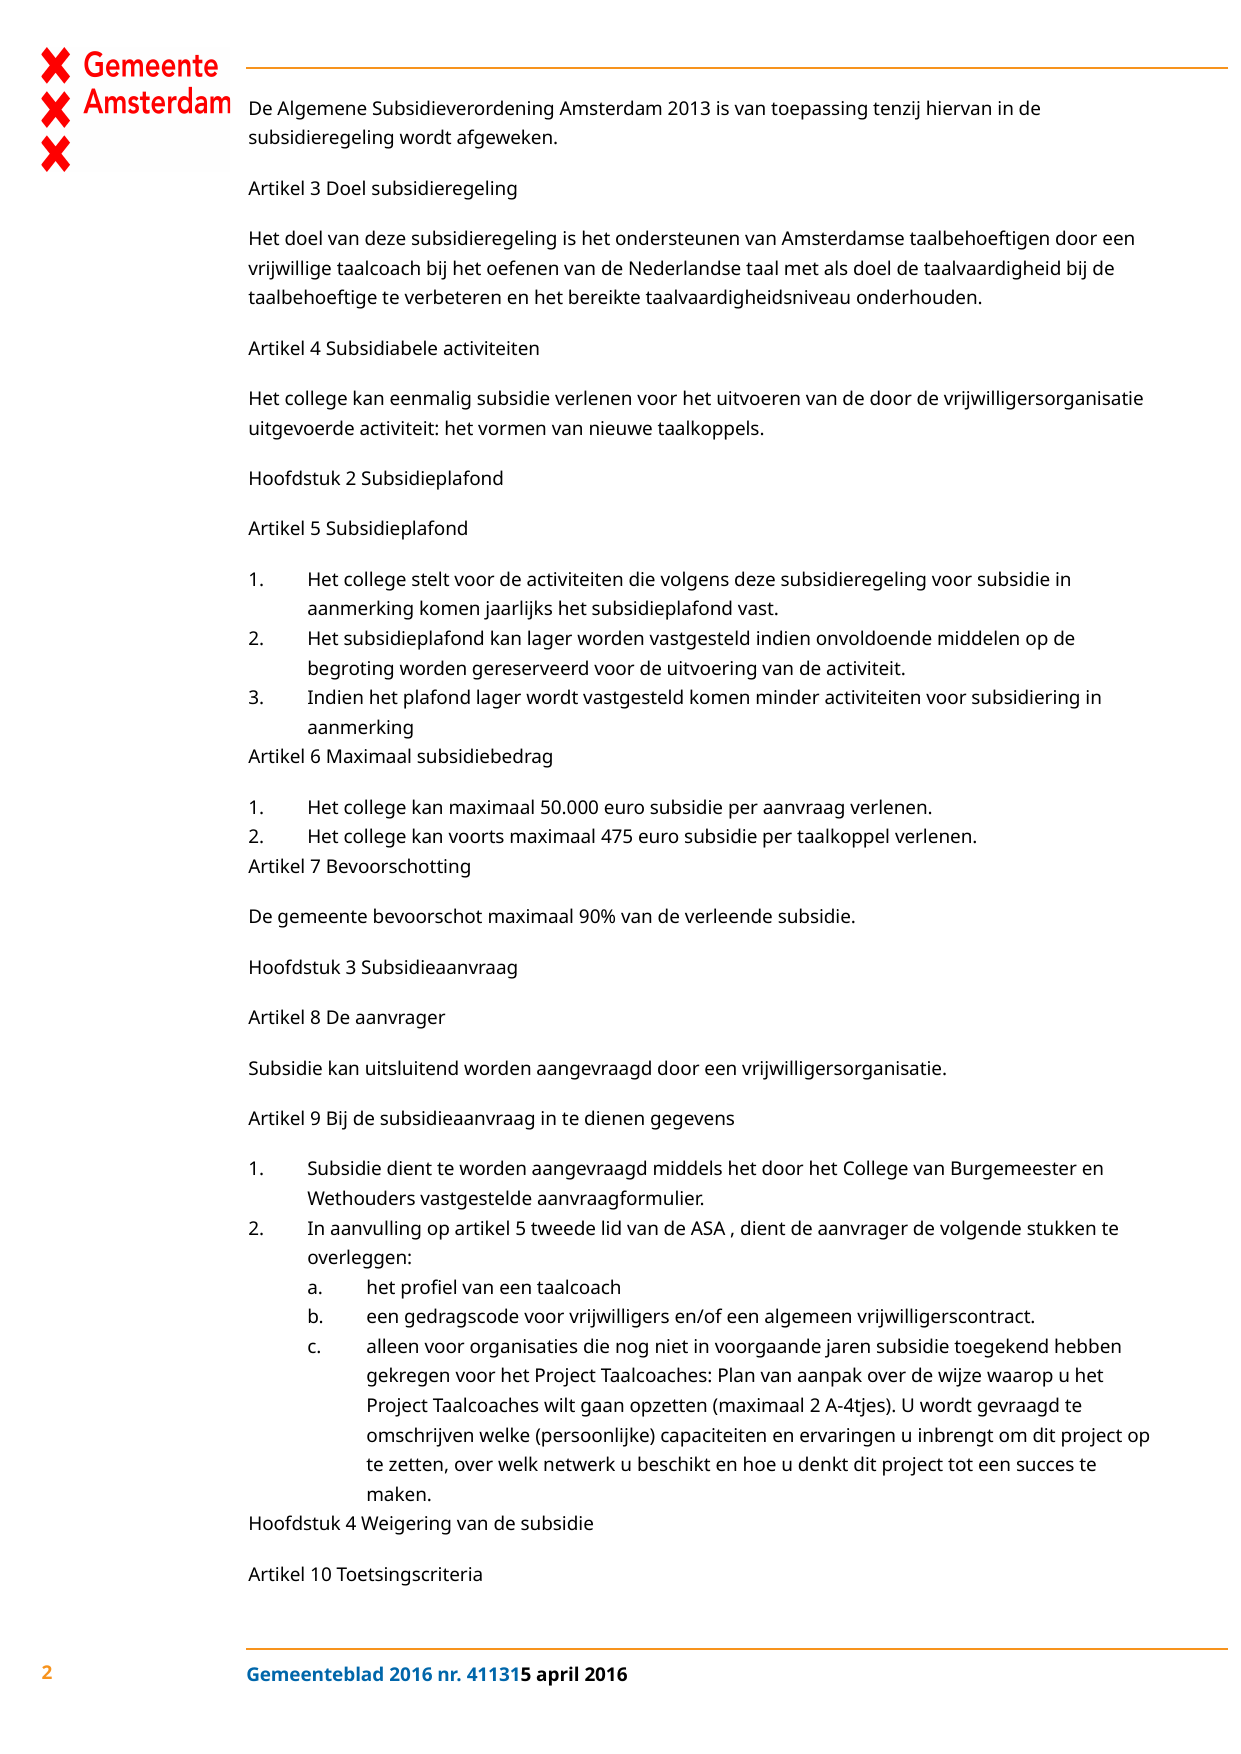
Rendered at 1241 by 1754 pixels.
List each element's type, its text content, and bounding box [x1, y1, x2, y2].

text Artikel 5 Subsidieplafond [248, 516, 1152, 541]
text Subsidie kan uitsluitend worden aangevraagd door een vrijwilligersorganisatie. [248, 1055, 1152, 1081]
text Artikel 8 De aanvrager [248, 1004, 1152, 1030]
text De Algemene Subsidieverordening Amsterdam 2013 is van toepassing tenzij hiervan in de subsidieregeling wordt afgeweken. [248, 95, 1152, 150]
text Artikel 9 Bij de subsidieaanvraag in te dienen gegevens [248, 1105, 1152, 1131]
list een gedragscode voor vrijwilligers en/of een algemeen vrijwilligerscontract. [307, 1303, 1152, 1329]
list Indien het plafond lager wordt vastgesteld komen minder activiteiten voor subsidiering in aanmerking [248, 684, 1152, 740]
text De gemeente bevoorschot maximaal 90% van de verleende subsidie. [248, 903, 1152, 929]
list het profiel van een taalcoach [307, 1274, 1152, 1300]
text Artikel 6 Maximaal subsidiebedrag [248, 743, 1152, 769]
list Het college stelt voor de activiteiten die volgens deze subsidieregeling voor subsidie in aanmerking komen jaarlijks het subsidieplafond vast. [248, 566, 1152, 621]
text Artikel 7 Bevoorschotting [248, 853, 1152, 879]
text Hoofdstuk 3 Subsidieaanvraag [248, 954, 1152, 980]
picture [41, 47, 231, 172]
list Subsidie dient te worden aangevraagd middels het door het College van Burgemeester en Wethouders vastgestelde aanvraagformulier. [248, 1156, 1152, 1211]
text Artikel 3 Doel subsidieregeling [248, 175, 1152, 201]
text Hoofdstuk 4 Weigering van de subsidie [248, 1511, 1152, 1536]
list Het subsidieplafond kan lager worden vastgesteld indien onvoldoende middelen op de begroting worden gereserveerd voor de uitvoering van de activiteit. [248, 625, 1152, 681]
text Het doel van deze subsidieregeling is het ondersteunen van Amsterdamse taalbehoeftigen door een vrijwillige taalcoach bij het oefenen van de Nederlandse taal met als doel de taalvaardigheid bij de taalbehoeftige te verbeteren en het bereikte taalvaardigheidsniveau onderhouden. [248, 225, 1152, 310]
text Artikel 4 Subsidiabele activiteiten [248, 335, 1152, 361]
text Het college kan eenmalig subsidie verlenen voor het uitvoeren van de door de vrijwilligersorganisatie uitgevoerde activiteit: het vormen van nieuwe taalkoppels. [248, 385, 1152, 441]
text Hoofdstuk 2 Subsidieplafond [248, 465, 1152, 491]
text Artikel 10 Toetsingscriteria [248, 1561, 1152, 1587]
list In aanvulling op artikel 5 tweede lid van de ASA , dient de aanvrager de volgende stukken te overleggen: [248, 1215, 1152, 1270]
list alleen voor organisaties die nog niet in voorgaande jaren subsidie toegekend hebben gekregen voor het Project Taalcoaches: Plan van aanpak over de wijze waarop u het Project Taalcoaches wilt gaan opzetten (maximaal 2 A-4tjes). U wordt gevraagd te omschrijven welke (persoonlijke) capaciteiten en ervaringen u inbrengt om dit project op te zetten, over welk netwerk u beschikt en hoe u denkt dit project tot een succes te maken. [307, 1333, 1152, 1507]
list Het college kan voorts maximaal 475 euro subsidie per taalkoppel verlenen. [248, 823, 1152, 849]
list Het college kan maximaal 50.000 euro subsidie per aanvraag verlenen. [248, 794, 1152, 820]
